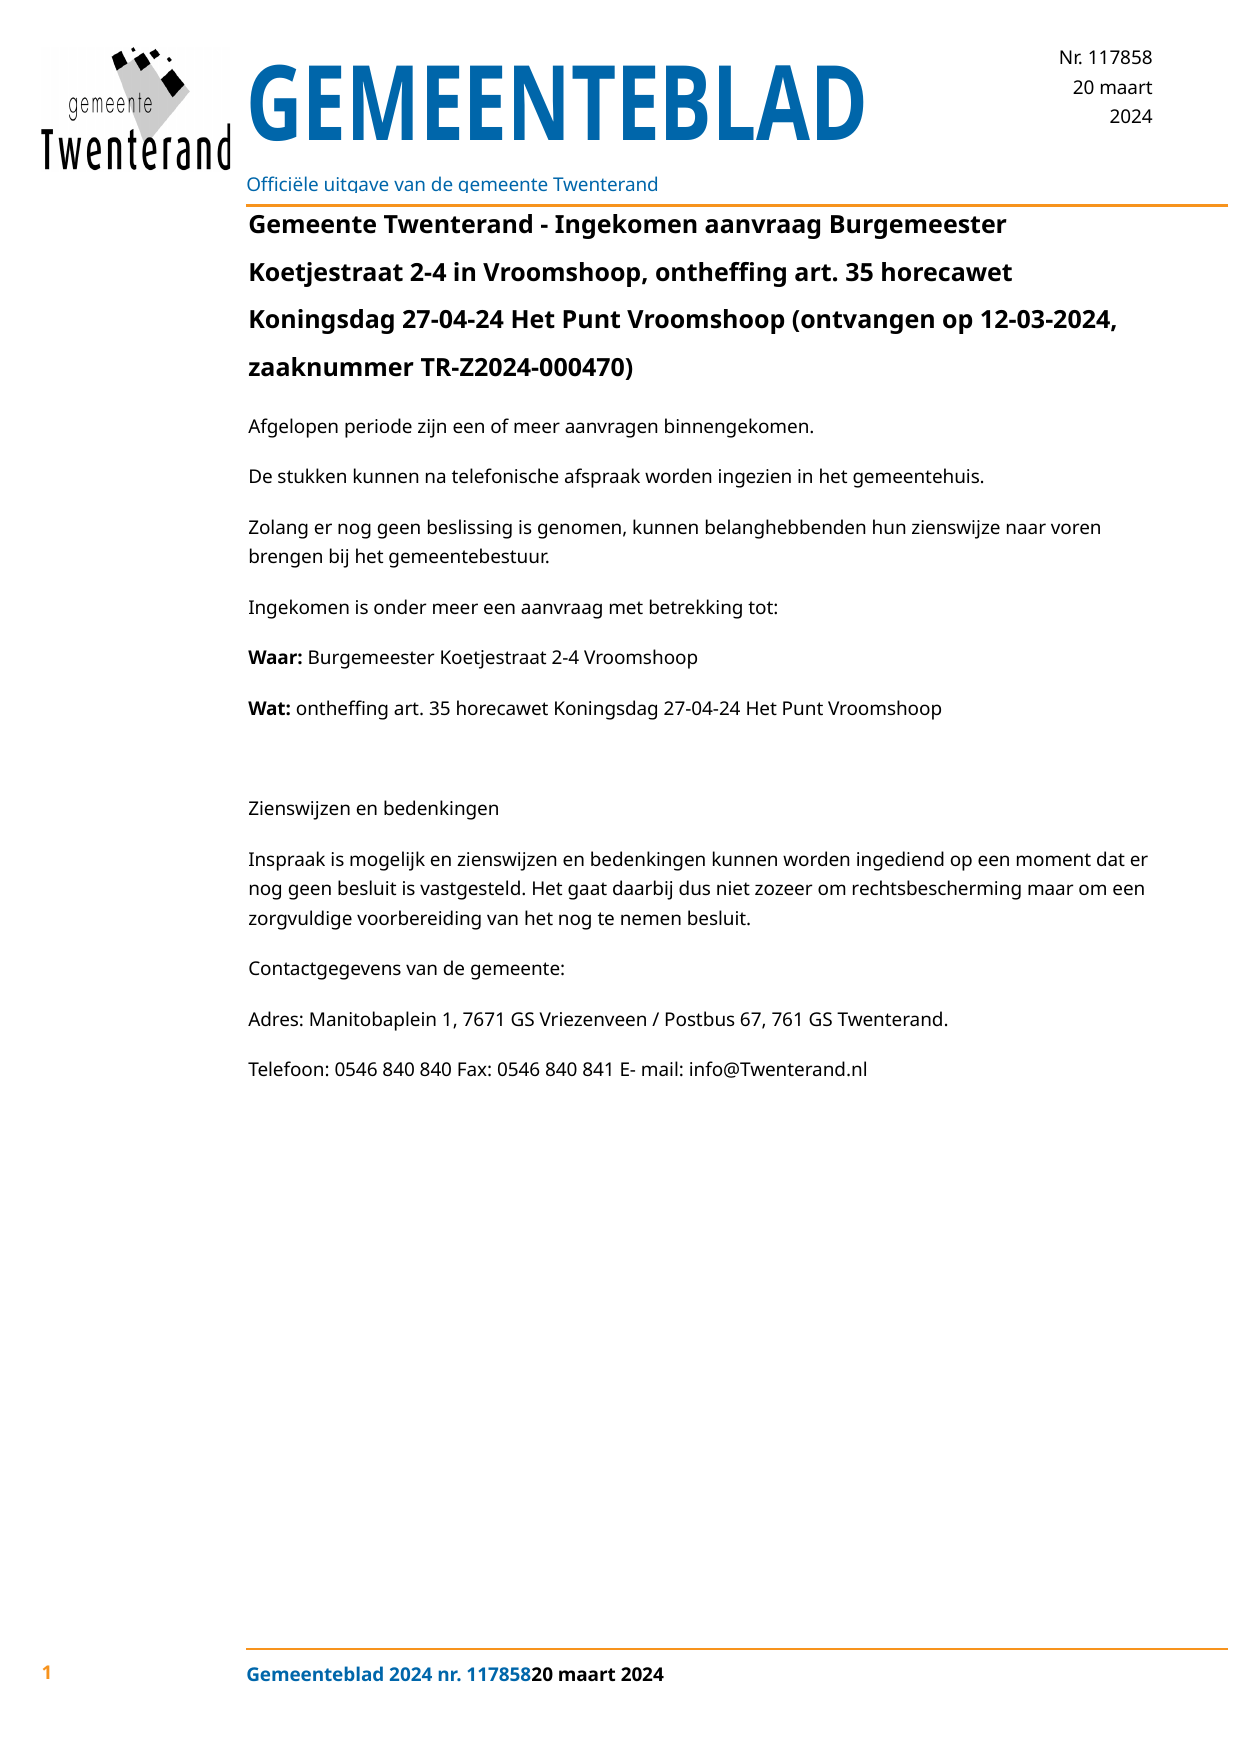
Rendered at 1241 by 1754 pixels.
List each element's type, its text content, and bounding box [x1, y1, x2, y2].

text Telefoon: 0546 840 840 Fax: 0546 840 841 E- mail: info@Twenterand.nl [248, 1056, 1152, 1082]
picture [41, 47, 231, 172]
text Wat: ontheffing art. 35 horecawet Koningsdag 27-04-24 Het Punt Vroomshoop [248, 695, 1152, 721]
text Afgelopen periode zijn een of meer aanvragen binnengekomen. [248, 413, 1152, 439]
text Adres: Manitobaplein 1, 7671 GS Vriezenveen / Postbus 67, 761 GS Twenterand. [248, 1006, 1152, 1032]
text De stukken kunnen na telefonische afspraak worden ingezien in het gemeentehuis. [248, 463, 1152, 489]
text Inspraak is mogelijk en zienswijzen en bedenkingen kunnen worden ingediend op een moment dat er nog geen besluit is vastgesteld. Het gaat daarbij dus niet zozeer om rechtsbescherming maar om een zorgvuldige voorbereiding van het nog te nemen besluit. [248, 846, 1152, 931]
text Contactgegevens van de gemeente: [248, 956, 1152, 981]
text Zienswijzen en bedenkingen [248, 796, 1152, 821]
text Gemeente Twenterand - Ingekomen aanvraag Burgemeester Koetjestraat 2-4 in Vroomshoop, ontheffing art. 35 horecawet Koningsdag 27-04-24 Het Punt Vroomshoop (ontvangen op 12-03-2024, zaaknummer TR-Z2024-000470) [248, 207, 1152, 384]
text Ingekomen is onder meer een aanvraag met betrekking tot: [248, 594, 1152, 620]
text Zolang er nog geen beslissing is genomen, kunnen belanghebbenden hun zienswijze naar voren brengen bij het gemeentebestuur. [248, 514, 1152, 569]
text Waar: Burgemeester Koetjestraat 2-4 Vroomshoop [248, 644, 1152, 670]
